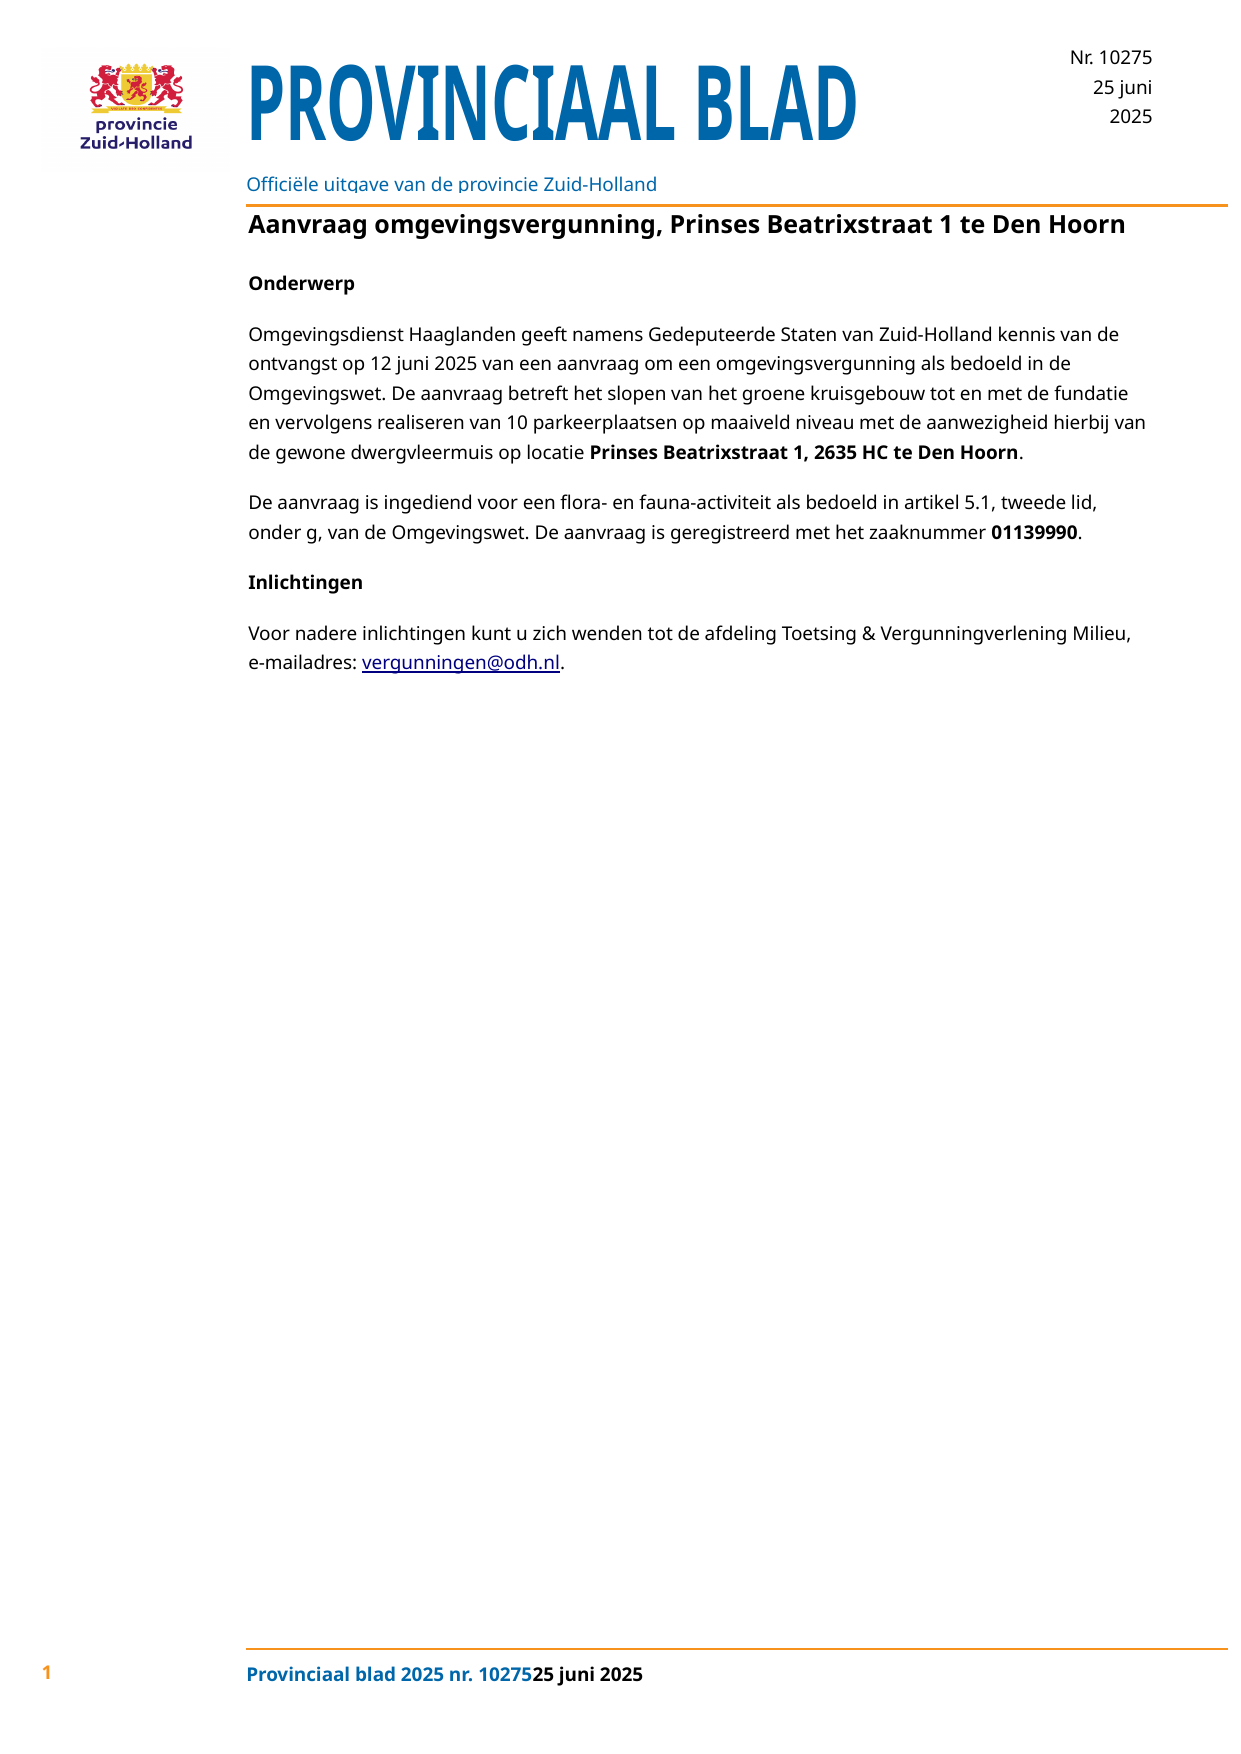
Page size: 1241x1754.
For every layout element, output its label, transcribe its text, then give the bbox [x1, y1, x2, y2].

text Omgevingsdienst Haaglanden geeft namens Gedeputeerde Staten van Zuid-Holland kennis van de ontvangst op 12 juni 2025 van een aanvraag om een omgevingsvergunning als bedoeld in de Omgevingswet. De aanvraag betreft het slopen van het groene kruisgebouw tot en met de fundatie en vervolgens realiseren van 10 parkeerplaatsen op maaiveld niveau met de aanwezigheid hierbij van de gewone dwergvleermuis op locatie Prinses Beatrixstraat 1, 2635 HC te Den Hoorn. [248, 321, 1152, 465]
text Aanvraag omgevingsvergunning, Prinses Beatrixstraat 1 te Den Hoorn [248, 207, 1152, 241]
text Onderwerp [248, 270, 1152, 296]
text Voor nadere inlichtingen kunt u zich wenden tot de afdeling Toetsing & Vergunningverlening Milieu, e-mailadres: vergunningen@odh.nl. [248, 620, 1152, 675]
text Inlichtingen [248, 569, 1152, 595]
picture [41, 47, 231, 172]
text De aanvraag is ingediend voor een flora- en fauna-activiteit als bedoeld in artikel 5.1, tweede lid, onder g, van de Omgevingswet. De aanvraag is geregistreerd met het zaaknummer 01139990. [248, 489, 1152, 545]
